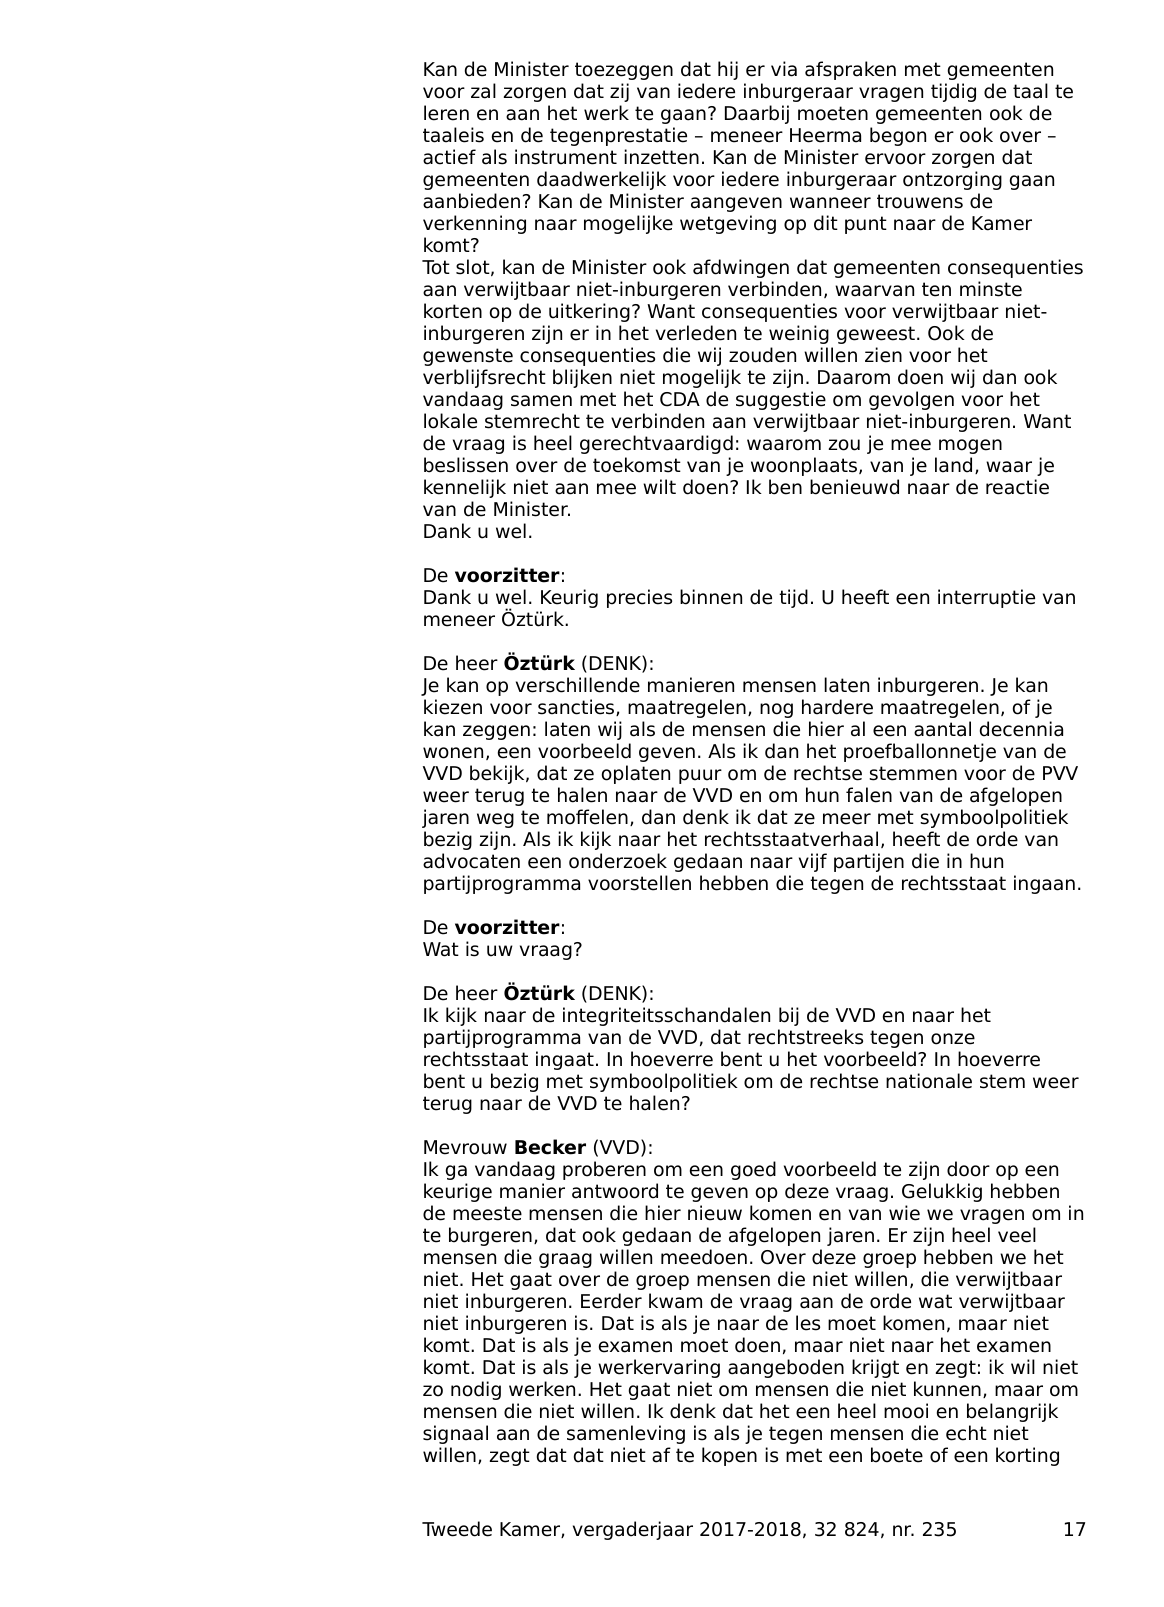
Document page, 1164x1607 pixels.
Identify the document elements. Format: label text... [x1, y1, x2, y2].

text De heer Öztürk (DENK): [422, 653, 1087, 675]
text Tot slot, kan de Minister ook afdwingen dat gemeenten consequenties aan verwijtbaar niet-inburgeren verbinden, waarvan ten minste korten op de uitkering? Want consequenties voor verwijtbaar niet-inburgeren zijn er in het verleden te weinig geweest. Ook de gewenste consequenties die wij zouden willen zien voor het verblijfsrecht blijken niet mogelijk te zijn. Daarom doen wij dan ook vandaag samen met het CDA de suggestie om gevolgen voor het lokale stemrecht te verbinden aan verwijtbaar niet-inburgeren. Want de vraag is heel gerechtvaardigd: waarom zou je mee mogen beslissen over de toekomst van je woonplaats, van je land, waar je kennelijk niet aan mee wilt doen? Ik ben benieuwd naar de reactie van de Minister. [422, 257, 1087, 521]
text Dank u wel. [422, 521, 1087, 543]
text Ik ga vandaag proberen om een goed voorbeeld te zijn door op een keurige manier antwoord te geven op deze vraag. Gelukkig hebben de meeste mensen die hier nieuw komen en van wie we vragen om in te burgeren, dat ook gedaan de afgelopen jaren. Er zijn heel veel mensen die graag willen meedoen. Over deze groep hebben we het niet. Het gaat over de groep mensen die niet willen, die verwijtbaar niet inburgeren. Eerder kwam de vraag aan de orde wat verwijtbaar niet inburgeren is. Dat is als je naar de les moet komen, maar niet komt. Dat is als je examen moet doen, maar niet naar het examen komt. Dat is als je werkervaring aangeboden krijgt en zegt: ik wil niet zo nodig werken. Het gaat niet om mensen die niet kunnen, maar om mensen die niet willen. Ik denk dat het een heel mooi en belangrijk signaal aan de samenleving is als je tegen mensen die echt niet willen, zegt dat dat niet af te kopen is met een boete of een korting [422, 1159, 1087, 1467]
text Je kan op verschillende manieren mensen laten inburgeren. Je kan kiezen voor sancties, maatregelen, nog hardere maatregelen, of je kan zeggen: laten wij als de mensen die hier al een aantal decennia wonen, een voorbeeld geven. Als ik dan het proefballonnetje van de VVD bekijk, dat ze oplaten puur om de rechtse stemmen voor de PVV weer terug te halen naar de VVD en om hun falen van de afgelopen jaren weg te moffelen, dan denk ik dat ze meer met symboolpolitiek bezig zijn. Als ik kijk naar het rechtsstaatverhaal, heeft de orde van advocaten een onderzoek gedaan naar vijf partijen die in hun partijprogramma voorstellen hebben die tegen de rechtsstaat ingaan. [422, 675, 1087, 895]
text De heer Öztürk (DENK): [422, 983, 1087, 1005]
text Wat is uw vraag? [422, 939, 1087, 961]
text De voorzitter: [422, 565, 1087, 587]
text Mevrouw Becker (VVD): [422, 1137, 1087, 1159]
text Ik kijk naar de integriteitsschandalen bij de VVD en naar het partijprogramma van de VVD, dat rechtstreeks tegen onze rechtsstaat ingaat. In hoeverre bent u het voorbeeld? In hoeverre bent u bezig met symboolpolitiek om de rechtse nationale stem weer terug naar de VVD te halen? [422, 1005, 1087, 1115]
text Dank u wel. Keurig precies binnen de tijd. U heeft een interruptie van meneer Öztürk. [422, 587, 1087, 631]
text De voorzitter: [422, 917, 1087, 939]
text Kan de Minister toezeggen dat hij er via afspraken met gemeenten voor zal zorgen dat zij van iedere inburgeraar vragen tijdig de taal te leren en aan het werk te gaan? Daarbij moeten gemeenten ook de taaleis en de tegenprestatie – meneer Heerma begon er ook over – actief als instrument inzetten. Kan de Minister ervoor zorgen dat gemeenten daadwerkelijk voor iedere inburgeraar ontzorging gaan aanbieden? Kan de Minister aangeven wanneer trouwens de verkenning naar mogelijke wetgeving op dit punt naar de Kamer komt? [422, 59, 1087, 257]
